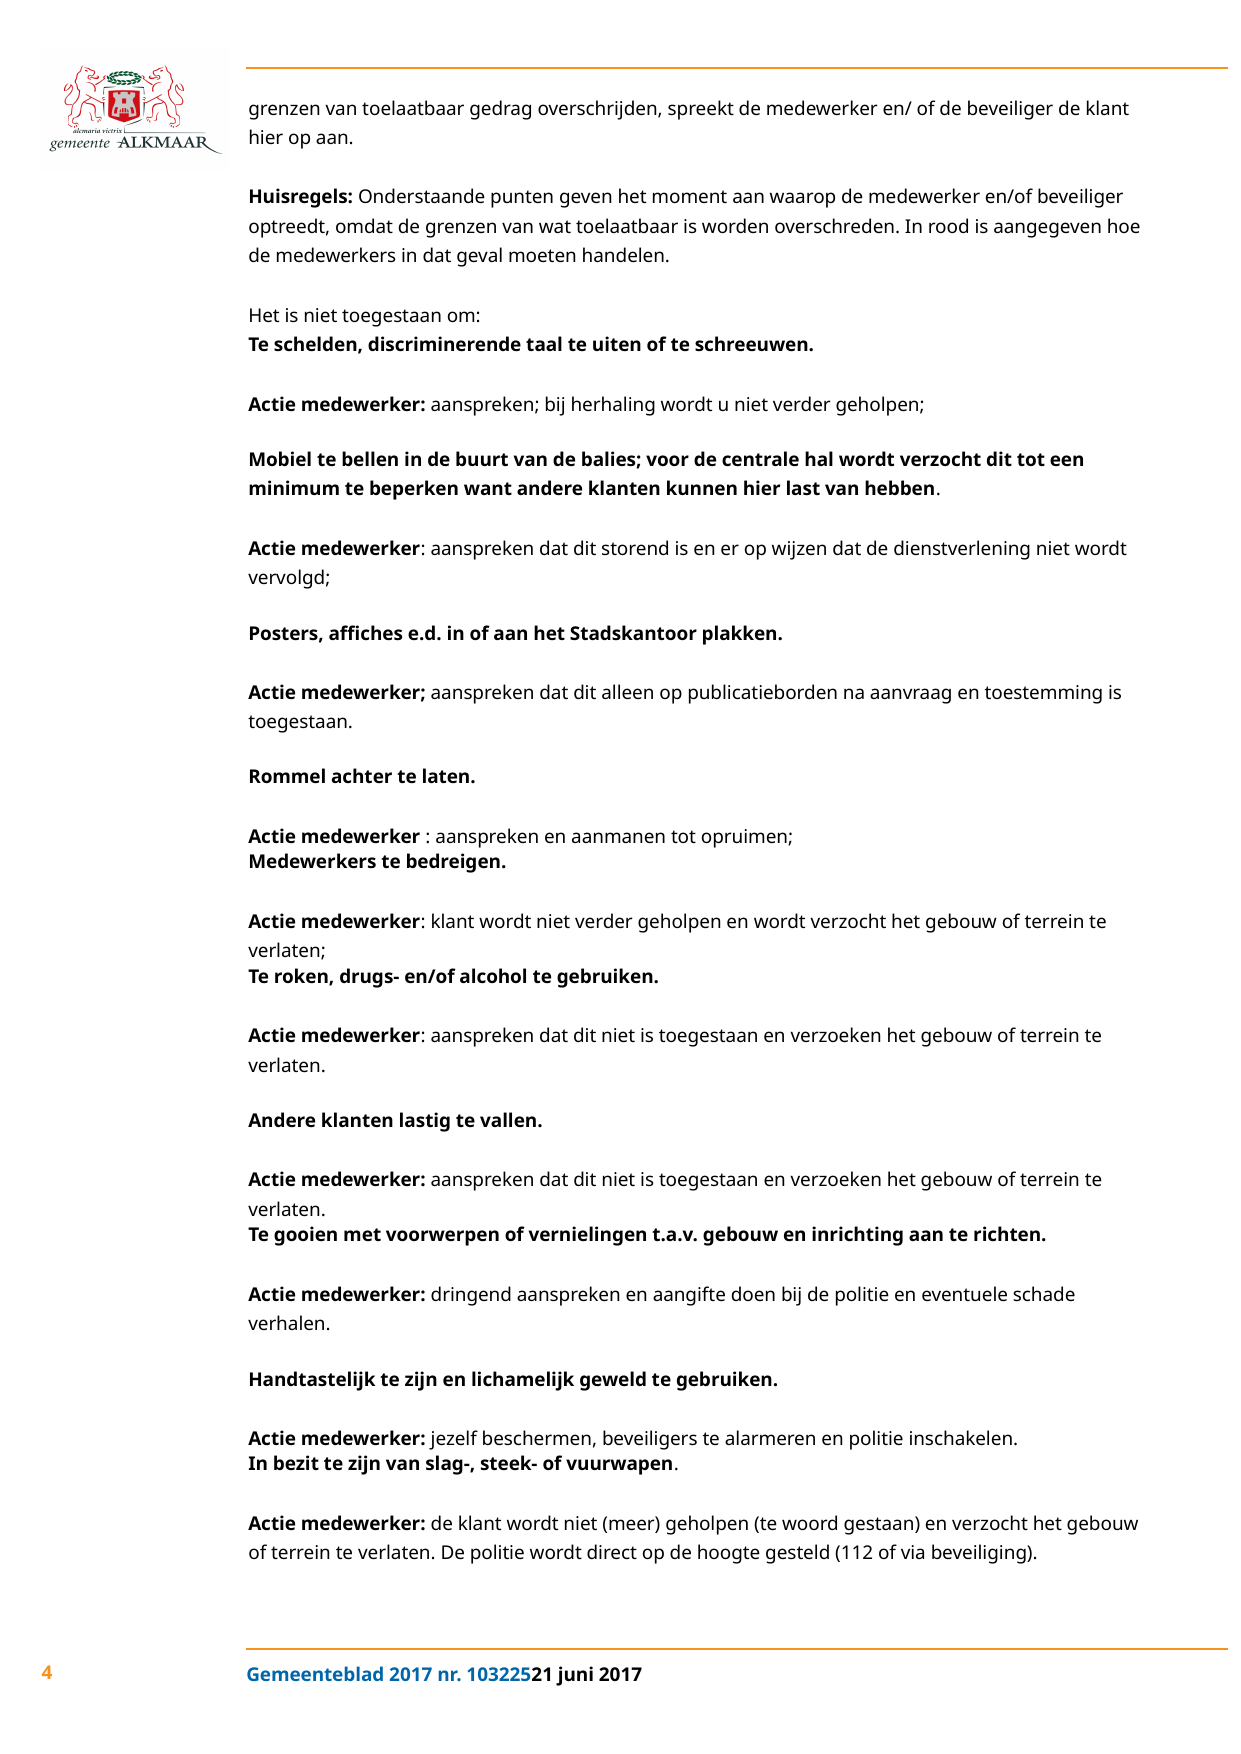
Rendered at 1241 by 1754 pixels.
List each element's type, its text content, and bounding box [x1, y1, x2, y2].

table_cell Rommel achter te laten. Actie medewerker : aanspreken en aanmanen tot opruimen; [248, 764, 1152, 849]
table_cell Te roken, drugs- en/of alcohol te gebruiken. Actie medewerker: aanspreken dat dit niet is toegestaan en verzoeken het gebouw of terrein te verlaten. [248, 963, 1152, 1107]
table_cell Te gooien met voorwerpen of vernielingen t.a.v. gebouw en inrichting aan te richten. Actie medewerker: dringend aanspreken en aangifte doen bij de politie en eventuele schade verhalen. [248, 1222, 1152, 1366]
text Het is niet toegestaan om: [248, 302, 1152, 328]
table_header Te schelden, discriminerende taal te uiten of te schreeuwen. Actie medewerker: aanspreken; bij herhaling wordt u niet verder geholpen; [248, 332, 1152, 446]
table_cell Mobiel te bellen in de buurt van de balies; voor de centrale hal wordt verzocht dit tot een minimum te beperken want andere klanten kunnen hier last van hebben. Actie medewerker: aanspreken dat dit storend is en er op wijzen dat de dienstverlening niet wordt vervolgd; [248, 446, 1152, 620]
text grenzen van toelaatbaar gedrag overschrijden, spreekt de medewerker en/ of de beveiliger de klant hier op aan. [248, 95, 1152, 150]
picture [41, 47, 231, 172]
table_cell Andere klanten lastig te vallen. Actie medewerker: aanspreken dat dit niet is toegestaan en verzoeken het gebouw of terrein te verlaten. [248, 1107, 1152, 1222]
text Huisregels: Onderstaande punten geven het moment aan waarop de medewerker en/of beveiliger optreedt, omdat de grenzen van wat toelaatbaar is worden overschreden. In rood is aangegeven hoe de medewerkers in dat geval moeten handelen. [248, 183, 1152, 268]
table_cell Medewerkers te bedreigen. Actie medewerker: klant wordt niet verder geholpen en wordt verzocht het gebouw of terrein te verlaten; [248, 849, 1152, 963]
table_cell Posters, affiches e.d. in of aan het Stadskantoor plakken. Actie medewerker; aanspreken dat dit alleen op publicatieborden na aanvraag en toestemming is toegestaan. [248, 620, 1152, 764]
table_cell Handtastelijk te zijn en lichamelijk geweld te gebruiken. Actie medewerker: jezelf beschermen, beveiligers te alarmeren en politie inschakelen. [248, 1366, 1152, 1451]
table_cell In bezit te zijn van slag-, steek- of vuurwapen. Actie medewerker: de klant wordt niet (meer) geholpen (te woord gestaan) en verzocht het gebouw of terrein te verlaten. De politie wordt direct op de hoogte gesteld (112 of via beveiliging). [248, 1451, 1152, 1565]
